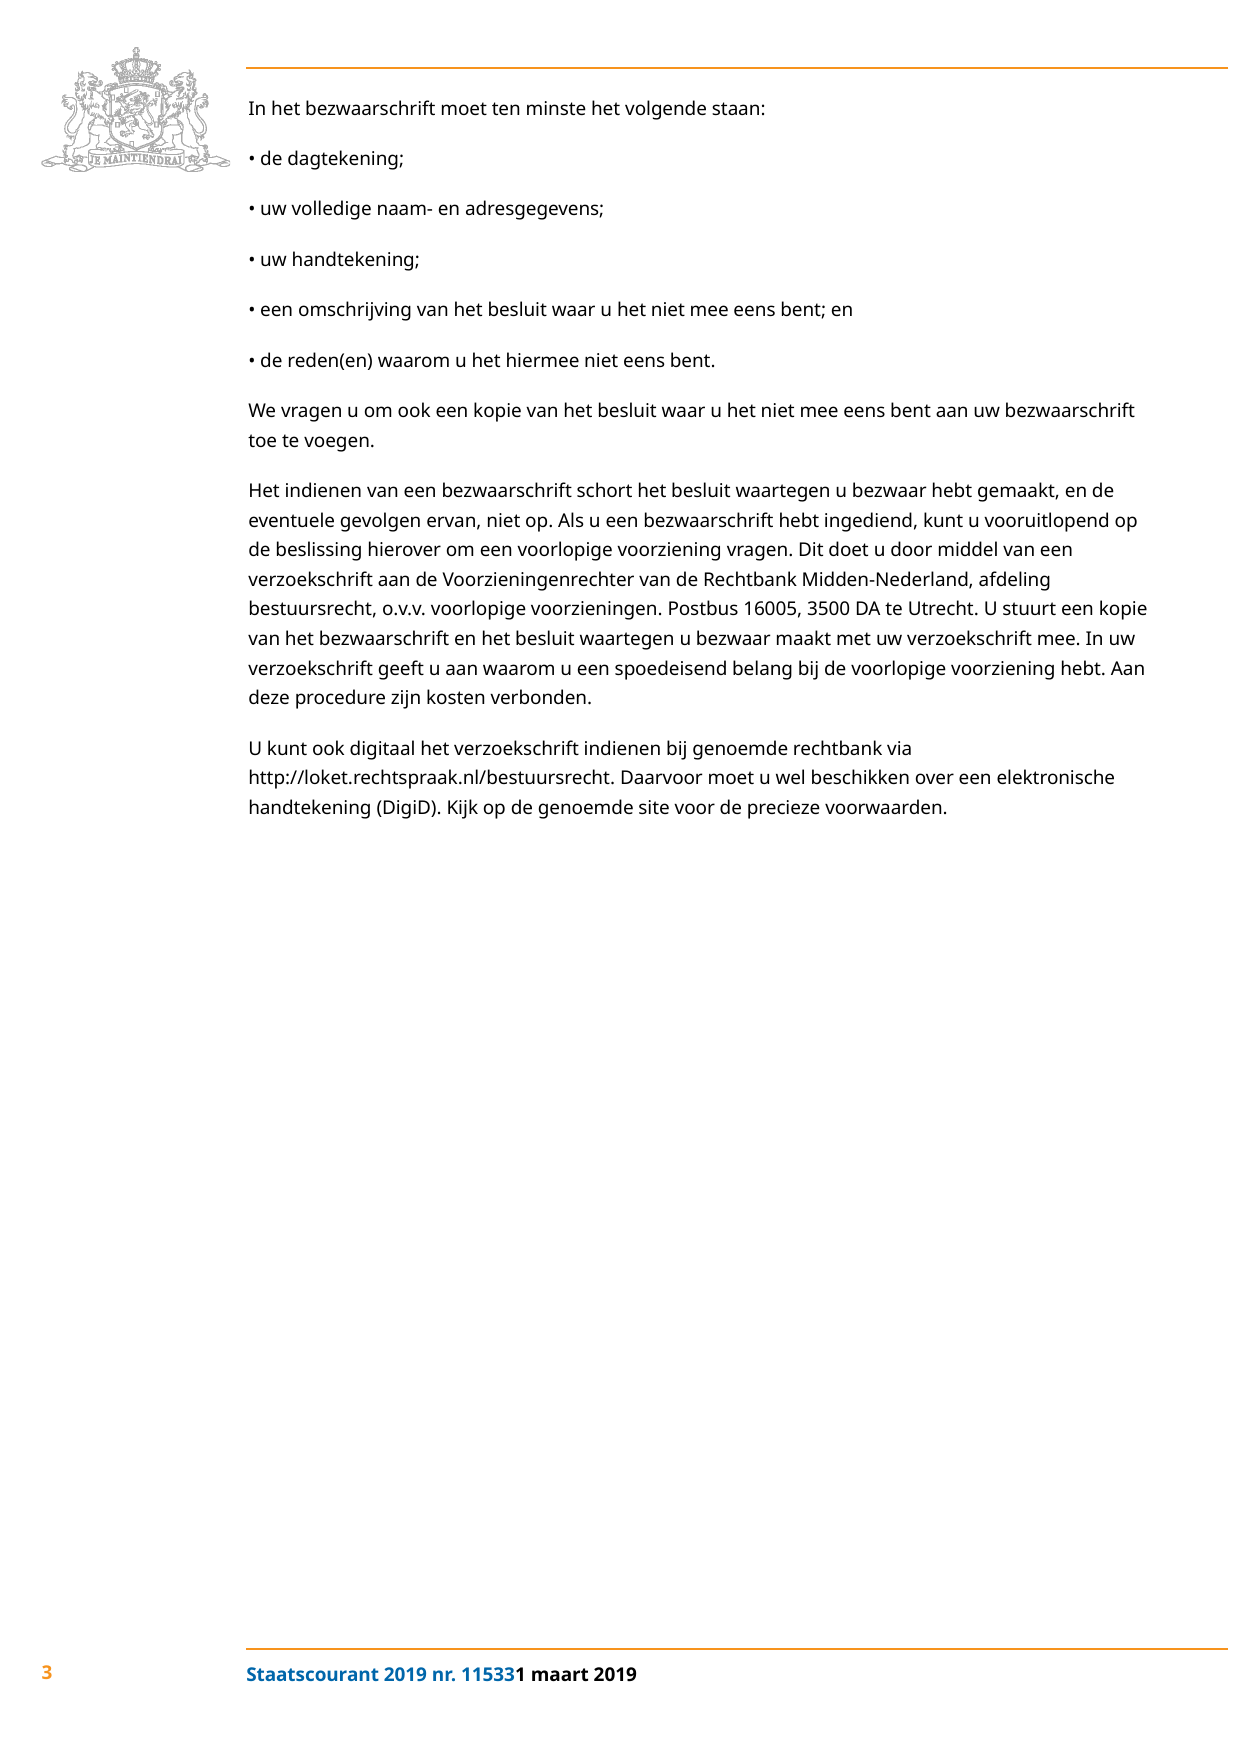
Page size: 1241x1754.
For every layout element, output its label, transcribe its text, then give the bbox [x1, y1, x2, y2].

text • een omschrijving van het besluit waar u het niet mee eens bent; en [248, 296, 1152, 322]
text • de reden(en) waarom u het hiermee niet eens bent. [248, 347, 1152, 373]
text Het indienen van een bezwaarschrift schort het besluit waartegen u bezwaar hebt gemaakt, en de eventuele gevolgen ervan, niet op. Als u een bezwaarschrift hebt ingediend, kunt u vooruitlopend op de beslissing hierover om een voorlopige voorziening vragen. Dit doet u door middel van een verzoekschrift aan de Voorzieningenrechter van de Rechtbank Midden-Nederland, afdeling bestuursrecht, o.v.v. voorlopige voorzieningen. Postbus 16005, 3500 DA te Utrecht. U stuurt een kopie van het bezwaarschrift en het besluit waartegen u bezwaar maakt met uw verzoekschrift mee. In uw verzoekschrift geeft u aan waarom u een spoedeisend belang bij de voorlopige voorziening hebt. Aan deze procedure zijn kosten verbonden. [248, 477, 1152, 710]
text We vragen u om ook een kopie van het besluit waar u het niet mee eens bent aan uw bezwaarschrift toe te voegen. [248, 397, 1152, 453]
text • uw handtekening; [248, 246, 1152, 272]
picture [41, 47, 231, 172]
text In het bezwaarschrift moet ten minste het volgende staan: [248, 95, 1152, 121]
text U kunt ook digitaal het verzoekschrift indienen bij genoemde rechtbank via http://loket.rechtspraak.nl/bestuursrecht. Daarvoor moet u wel beschikken over een elektronische handtekening (DigiD). Kijk op de genoemde site voor de precieze voorwaarden. [248, 735, 1152, 820]
text • de dagtekening; [248, 145, 1152, 171]
text • uw volledige naam- en adresgegevens; [248, 196, 1152, 221]
